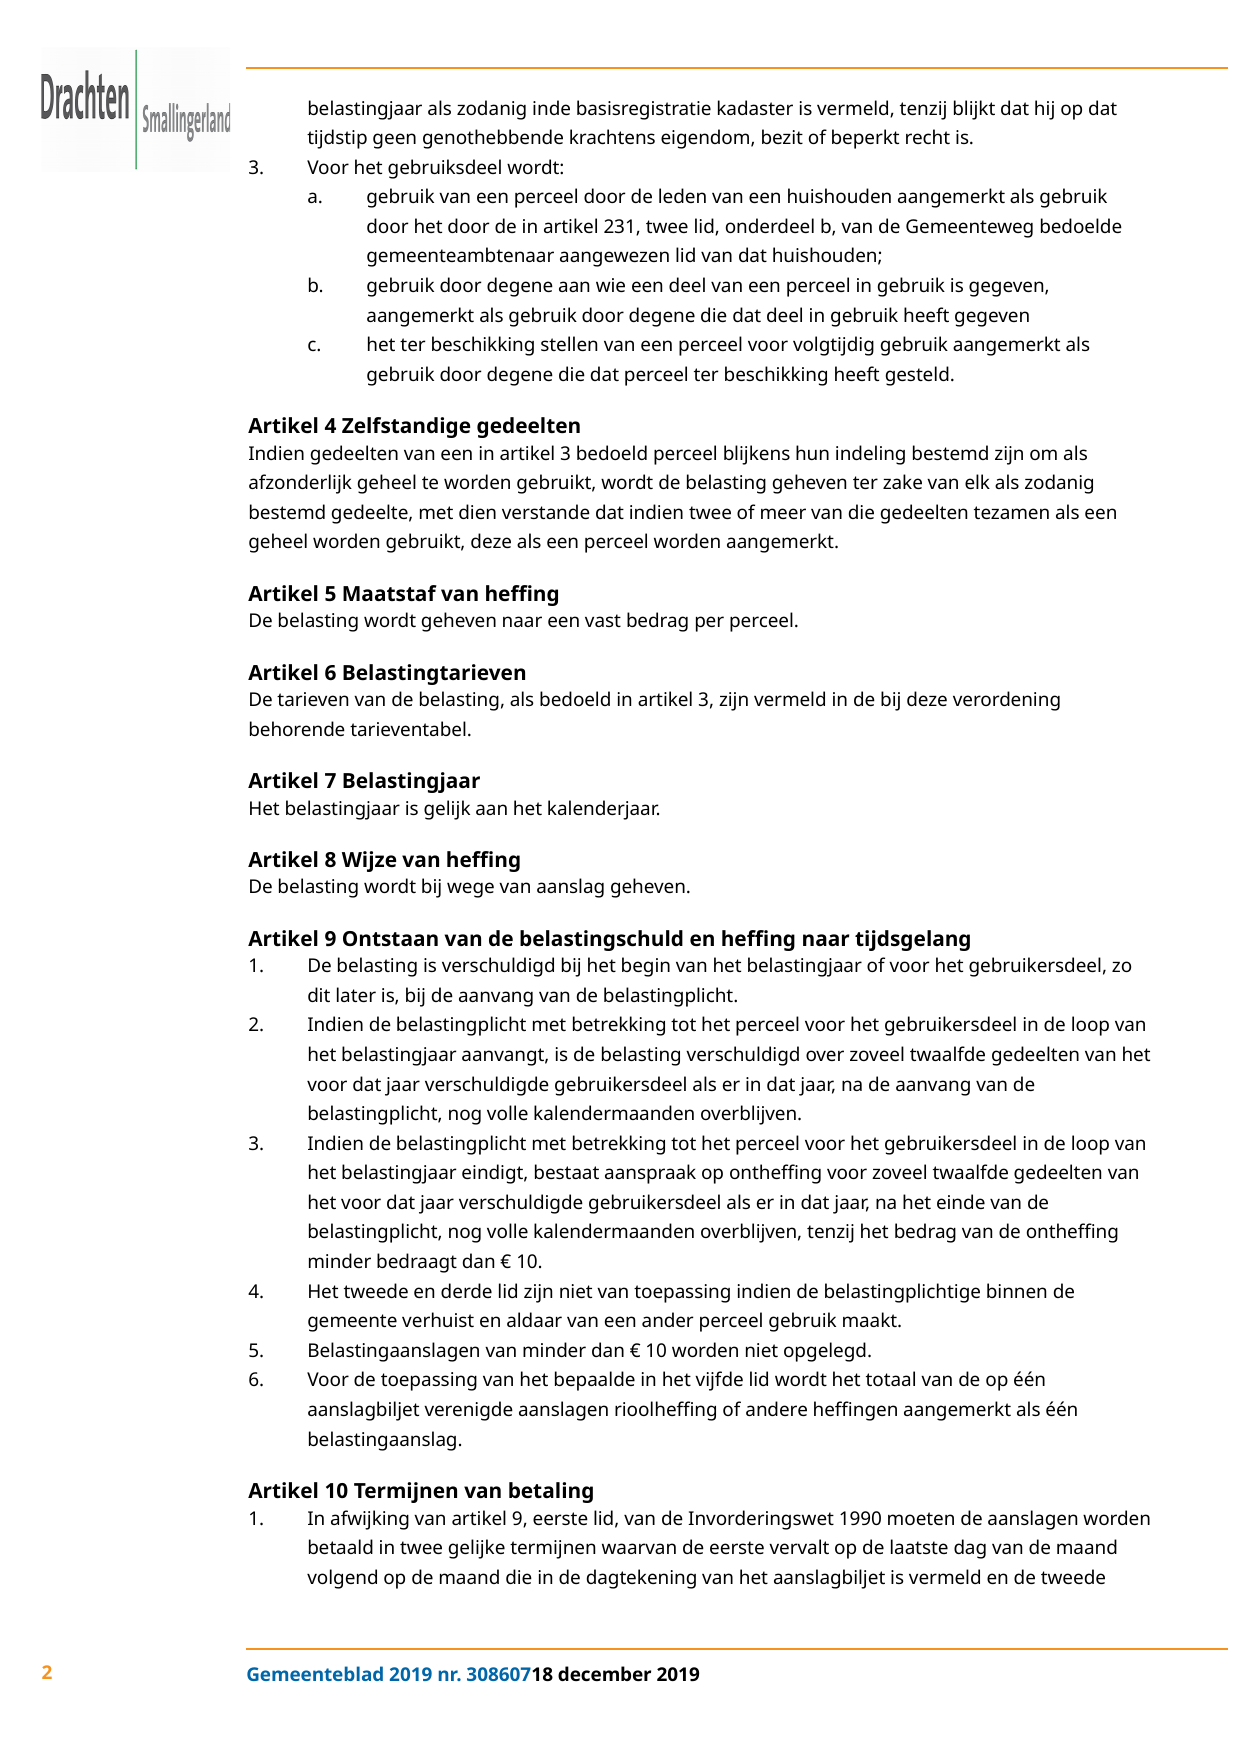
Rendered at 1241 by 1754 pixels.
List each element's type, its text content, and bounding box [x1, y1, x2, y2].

text Artikel 9 Ontstaan van de belastingschuld en heffing naar tijdsgelang [248, 924, 1152, 952]
text Artikel 10 Termijnen van betaling [248, 1476, 1152, 1505]
text De tarieven van de belasting, als bedoeld in artikel 3, zijn vermeld in de bij deze verordening behorende tarieventabel. [248, 686, 1152, 742]
list belastingjaar als zodanig inde basisregistratie kadaster is vermeld, tenzij blijkt dat hij op dat tijdstip geen genothebbende krachtens eigendom, bezit of beperkt recht is. [248, 95, 1152, 150]
text Artikel 7 Belastingjaar [248, 766, 1152, 795]
list De belasting is verschuldigd bij het begin van het belastingjaar of voor het gebruikersdeel, zo dit later is, bij de aanvang van de belastingplicht. [248, 952, 1152, 1008]
text Artikel 4 Zelfstandige gedeelten [248, 411, 1152, 440]
list Het tweede en derde lid zijn niet van toepassing indien de belastingplichtige binnen de gemeente verhuist en aldaar van een ander perceel gebruik maakt. [248, 1278, 1152, 1333]
list In afwijking van artikel 9, eerste lid, van de Invorderingswet 1990 moeten de aanslagen worden betaald in twee gelijke termijnen waarvan de eerste vervalt op de laatste dag van de maand volgend op de maand die in de dagtekening van het aanslagbiljet is vermeld en de tweede [248, 1505, 1152, 1589]
list Indien de belastingplicht met betrekking tot het perceel voor het gebruikersdeel in de loop van het belastingjaar aanvangt, is de belasting verschuldigd over zoveel twaalfde gedeelten van het voor dat jaar verschuldigde gebruikersdeel als er in dat jaar, na de aanvang van de belastingplicht, nog volle kalendermaanden overblijven. [248, 1012, 1152, 1126]
list het ter beschikking stellen van een perceel voor volgtijdig gebruik aangemerkt als gebruik door degene die dat perceel ter beschikking heeft gesteld. [307, 331, 1152, 387]
text De belasting wordt geheven naar een vast bedrag per perceel. [248, 607, 1152, 633]
text Artikel 6 Belastingtarieven [248, 658, 1152, 686]
list Voor het gebruiksdeel wordt: [248, 154, 1152, 180]
list Voor de toepassing van het bepaalde in het vijfde lid wordt het totaal van de op één aanslagbiljet verenigde aanslagen rioolheffing of andere heffingen aangemerkt als één belastingaanslag. [248, 1367, 1152, 1452]
text Het belastingjaar is gelijk aan het kalenderjaar. [248, 795, 1152, 821]
picture [41, 47, 231, 172]
text Artikel 8 Wijze van heffing [248, 845, 1152, 874]
text De belasting wordt bij wege van aanslag geheven. [248, 874, 1152, 899]
list Belastingaanslagen van minder dan € 10 worden niet opgelegd. [248, 1337, 1152, 1363]
list Indien de belastingplicht met betrekking tot het perceel voor het gebruikersdeel in de loop van het belastingjaar eindigt, bestaat aanspraak op ontheffing voor zoveel twaalfde gedeelten van het voor dat jaar verschuldigde gebruikersdeel als er in dat jaar, na het einde van de belastingplicht, nog volle kalendermaanden overblijven, tenzij het bedrag van de ontheffing minder bedraagt dan € 10. [248, 1130, 1152, 1274]
text Indien gedeelten van een in artikel 3 bedoeld perceel blijkens hun indeling bestemd zijn om als afzonderlijk geheel te worden gebruikt, wordt de belasting geheven ter zake van elk als zodanig bestemd gedeelte, met dien verstande dat indien twee of meer van die gedeelten tezamen als een geheel worden gebruikt, deze als een perceel worden aangemerkt. [248, 440, 1152, 554]
list gebruik door degene aan wie een deel van een perceel in gebruik is gegeven, aangemerkt als gebruik door degene die dat deel in gebruik heeft gegeven [307, 272, 1152, 328]
list gebruik van een perceel door de leden van een huishouden aangemerkt als gebruik door het door de in artikel 231, twee lid, onderdeel b, van de Gemeenteweg bedoelde gemeenteambtenaar aangewezen lid van dat huishouden; [307, 183, 1152, 268]
text Artikel 5 Maatstaf van heffing [248, 579, 1152, 607]
